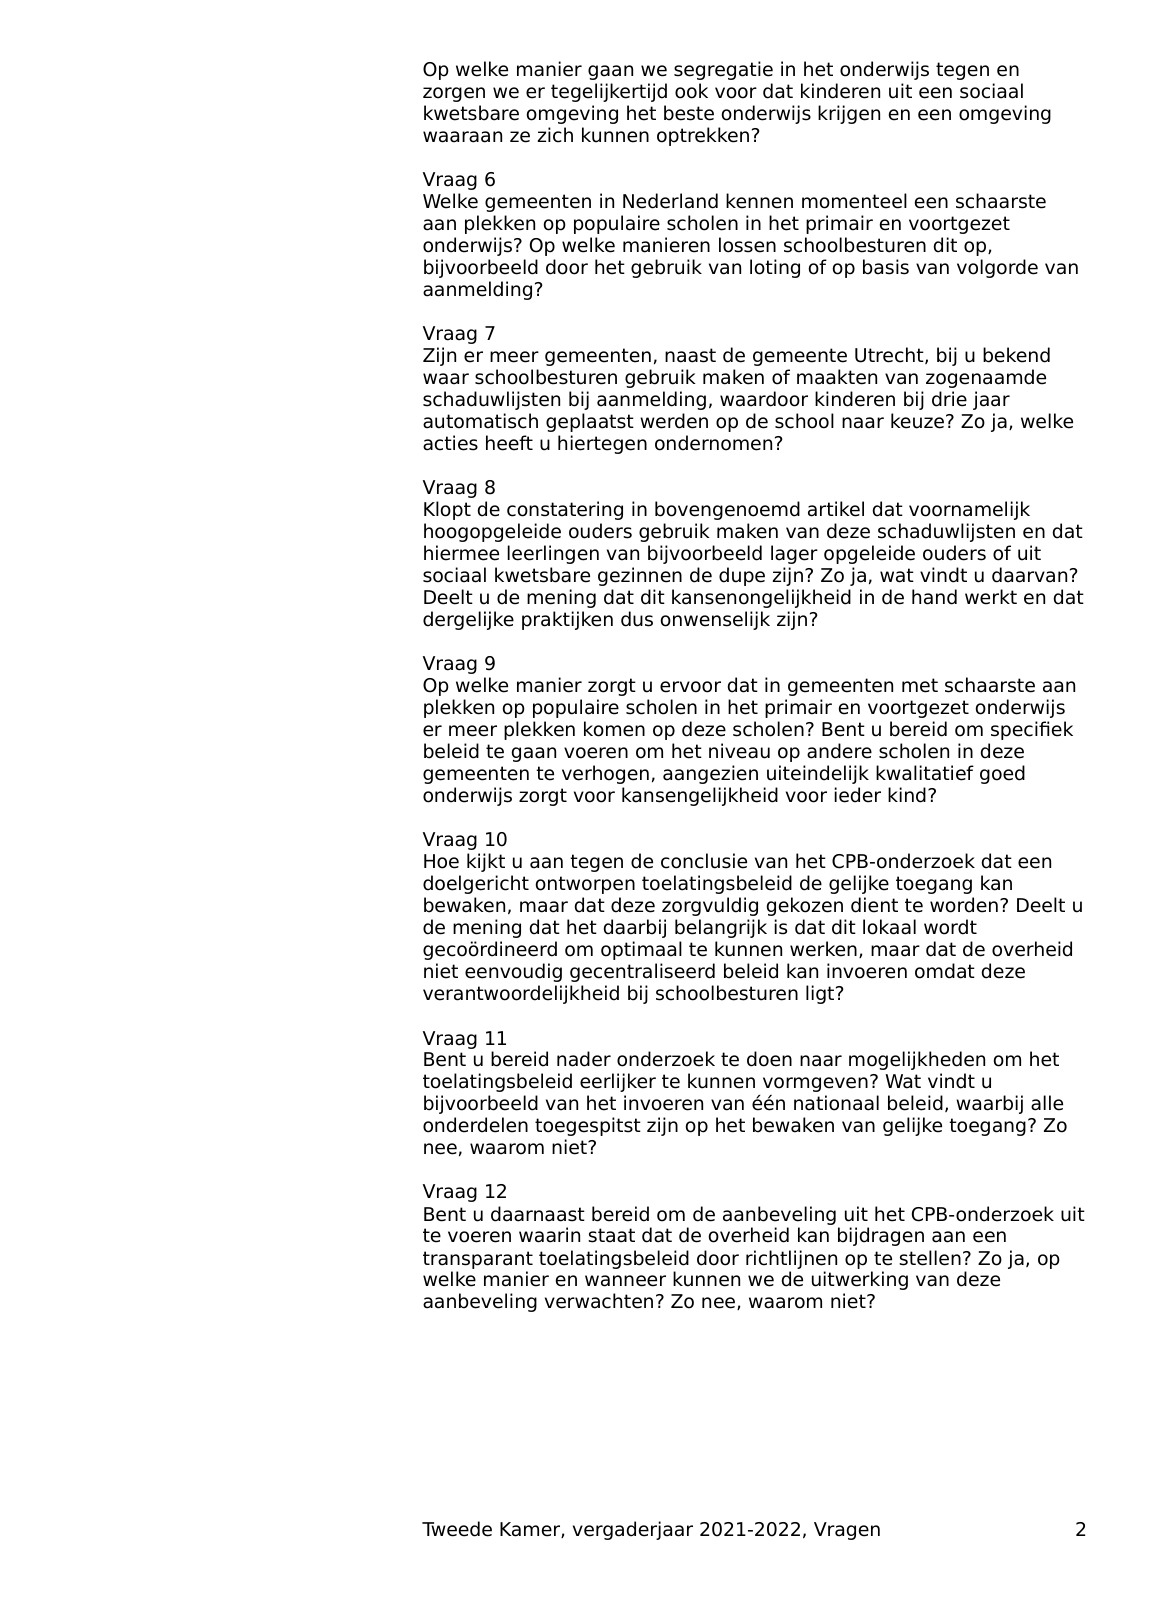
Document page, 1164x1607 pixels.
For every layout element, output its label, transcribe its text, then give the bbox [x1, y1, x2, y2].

text Vraag 10 [422, 829, 1087, 851]
text Vraag 6 [422, 169, 1087, 191]
text Op welke manier zorgt u ervoor dat in gemeenten met schaarste aan plekken op populaire scholen in het primair en voortgezet onderwijs er meer plekken komen op deze scholen? Bent u bereid om specifiek beleid te gaan voeren om het niveau op andere scholen in deze gemeenten te verhogen, aangezien uiteindelijk kwalitatief goed onderwijs zorgt voor kansengelijkheid voor ieder kind? [422, 675, 1087, 807]
text Vraag 8 [422, 477, 1087, 499]
text Vraag 7 [422, 323, 1087, 345]
text Op welke manier gaan we segregatie in het onderwijs tegen en zorgen we er tegelijkertijd ook voor dat kinderen uit een sociaal kwetsbare omgeving het beste onderwijs krijgen en een omgeving waaraan ze zich kunnen optrekken? [422, 59, 1087, 147]
text Hoe kijkt u aan tegen de conclusie van het CPB-onderzoek dat een doelgericht ontworpen toelatingsbeleid de gelijke toegang kan bewaken, maar dat deze zorgvuldig gekozen dient te worden? Deelt u de mening dat het daarbij belangrijk is dat dit lokaal wordt gecoördineerd om optimaal te kunnen werken, maar dat de overheid niet eenvoudig gecentraliseerd beleid kan invoeren omdat deze verantwoordelijkheid bij schoolbesturen ligt? [422, 851, 1087, 1005]
text Welke gemeenten in Nederland kennen momenteel een schaarste aan plekken op populaire scholen in het primair en voortgezet onderwijs? Op welke manieren lossen schoolbesturen dit op, bijvoorbeeld door het gebruik van loting of op basis van volgorde van aanmelding? [422, 191, 1087, 301]
text Bent u daarnaast bereid om de aanbeveling uit het CPB-onderzoek uit te voeren waarin staat dat de overheid kan bijdragen aan een transparant toelatingsbeleid door richtlijnen op te stellen? Zo ja, op welke manier en wanneer kunnen we de uitwerking van deze aanbeveling verwachten? Zo nee, waarom niet? [422, 1203, 1087, 1313]
text Bent u bereid nader onderzoek te doen naar mogelijkheden om het toelatingsbeleid eerlijker te kunnen vormgeven? Wat vindt u bijvoorbeeld van het invoeren van één nationaal beleid, waarbij alle onderdelen toegespitst zijn op het bewaken van gelijke toegang? Zo nee, waarom niet? [422, 1049, 1087, 1159]
text Vraag 12 [422, 1181, 1087, 1203]
text Vraag 11 [422, 1027, 1087, 1049]
text Zijn er meer gemeenten, naast de gemeente Utrecht, bij u bekend waar schoolbesturen gebruik maken of maakten van zogenaamde schaduwlijsten bij aanmelding, waardoor kinderen bij drie jaar automatisch geplaatst werden op de school naar keuze? Zo ja, welke acties heeft u hiertegen ondernomen? [422, 345, 1087, 455]
text Klopt de constatering in bovengenoemd artikel dat voornamelijk hoogopgeleide ouders gebruik maken van deze schaduwlijsten en dat hiermee leerlingen van bijvoorbeeld lager opgeleide ouders of uit sociaal kwetsbare gezinnen de dupe zijn? Zo ja, wat vindt u daarvan? Deelt u de mening dat dit kansenongelijkheid in de hand werkt en dat dergelijke praktijken dus onwenselijk zijn? [422, 499, 1087, 631]
text Vraag 9 [422, 653, 1087, 675]
